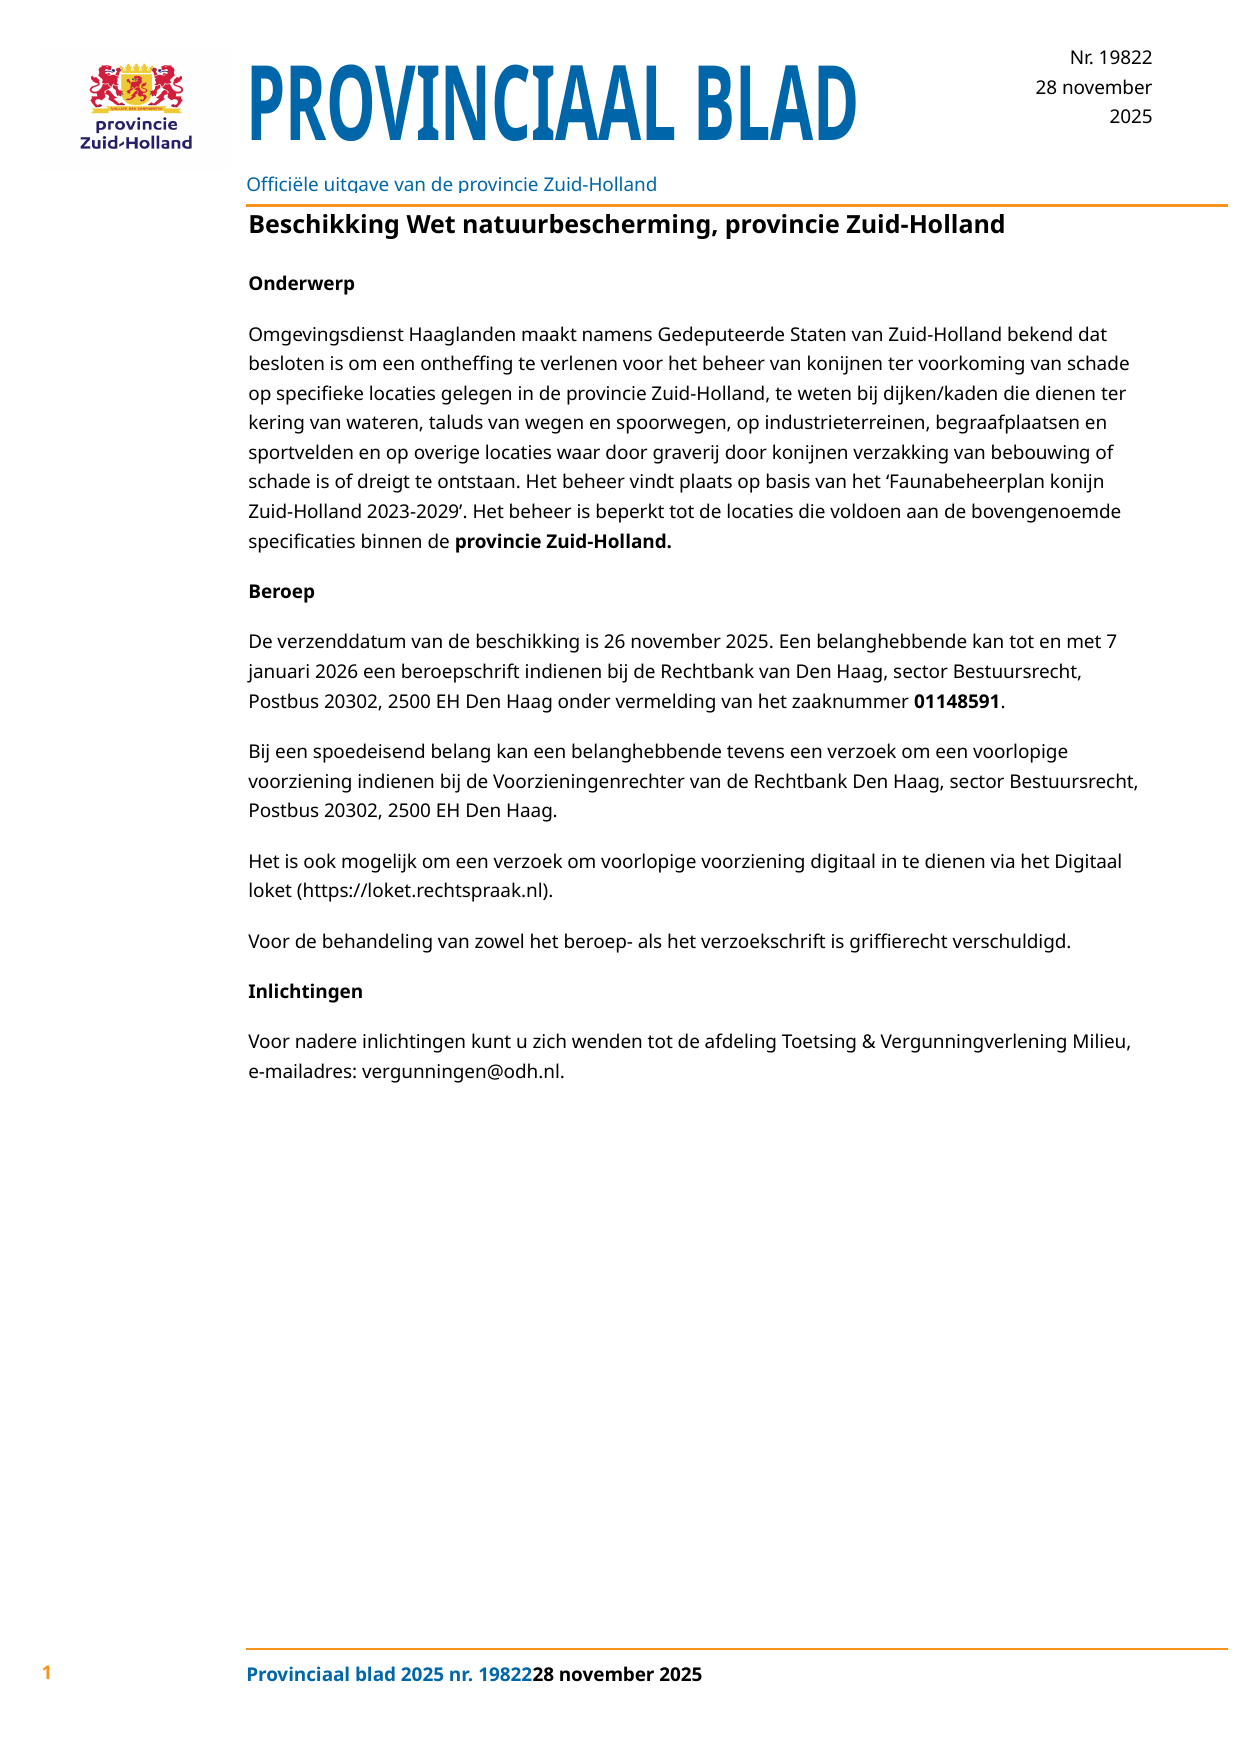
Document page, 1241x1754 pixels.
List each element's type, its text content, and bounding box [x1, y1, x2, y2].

text Inlichtingen [248, 978, 1152, 1004]
text Omgevingsdienst Haaglanden maakt namens Gedeputeerde Staten van Zuid-Holland bekend dat besloten is om een ontheffing te verlenen voor het beheer van konijnen ter voorkoming van schade op specifieke locaties gelegen in de provincie Zuid-Holland, te weten bij dijken/kaden die dienen ter kering van wateren, taluds van wegen en spoorwegen, op industrieterreinen, begraafplaatsen en sportvelden en op overige locaties waar door graverij door konijnen verzakking van bebouwing of schade is of dreigt te ontstaan. Het beheer vindt plaats op basis van het ‘Faunabeheerplan konijn Zuid-Holland 2023-2029’. Het beheer is beperkt tot de locaties die voldoen aan de bovengenoemde specificaties binnen de provincie Zuid-Holland. [248, 321, 1152, 553]
text Onderwerp [248, 270, 1152, 296]
text Het is ook mogelijk om een verzoek om voorlopige voorziening digitaal in te dienen via het Digitaal loket (https://loket.rechtspraak.nl). [248, 848, 1152, 903]
picture [41, 47, 231, 172]
text Beschikking Wet natuurbescherming, provincie Zuid-Holland [248, 207, 1152, 241]
text Voor nadere inlichtingen kunt u zich wenden tot de afdeling Toetsing & Vergunningverlening Milieu, e-mailadres: vergunningen@odh.nl. [248, 1029, 1152, 1084]
text De verzenddatum van de beschikking is 26 november 2025. Een belanghebbende kan tot en met 7 januari 2026 een beroepschrift indienen bij de Rechtbank van Den Haag, sector Bestuursrecht, Postbus 20302, 2500 EH Den Haag onder vermelding van het zaaknummer 01148591. [248, 629, 1152, 713]
text Beroep [248, 578, 1152, 604]
text Voor de behandeling van zowel het beroep- als het verzoekschrift is griffierecht verschuldigd. [248, 928, 1152, 953]
text Bij een spoedeisend belang kan een belanghebbende tevens een verzoek om een voorlopige voorziening indienen bij de Voorzieningenrechter van de Rechtbank Den Haag, sector Bestuursrecht, Postbus 20302, 2500 EH Den Haag. [248, 738, 1152, 823]
